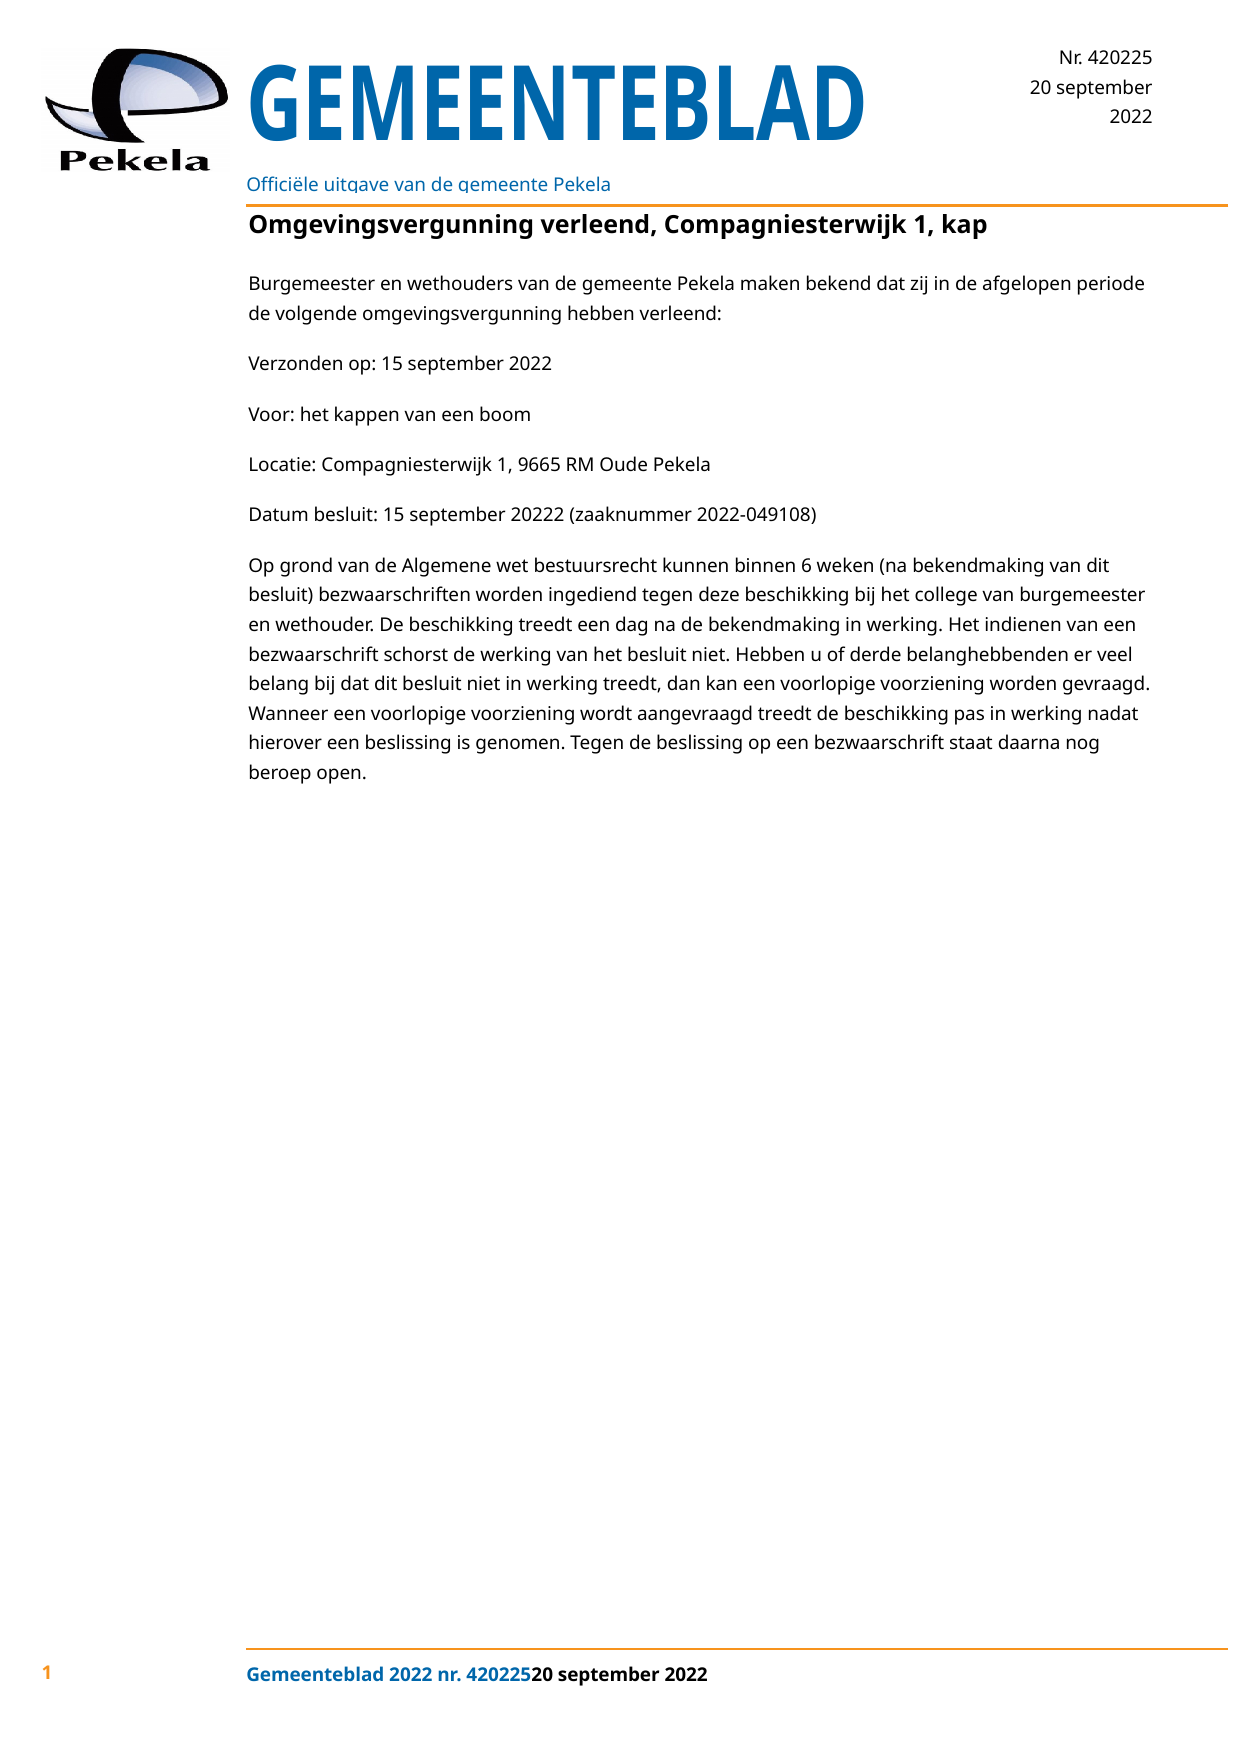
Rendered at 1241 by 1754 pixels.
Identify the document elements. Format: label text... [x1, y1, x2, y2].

text Op grond van de Algemene wet bestuursrecht kunnen binnen 6 weken (na bekendmaking van dit besluit) bezwaarschriften worden ingediend tegen deze beschikking bij het college van burgemeester en wethouder. De beschikking treedt een dag na de bekendmaking in werking. Het indienen van een bezwaarschrift schorst de werking van het besluit niet. Hebben u of derde belanghebbenden er veel belang bij dat dit besluit niet in werking treedt, dan kan een voorlopige voorziening worden gevraagd. Wanneer een voorlopige voorziening wordt aangevraagd treedt de beschikking pas in werking nadat hierover een beslissing is genomen. Tegen de beslissing op een bezwaarschrift staat daarna nog beroep open. [248, 552, 1152, 785]
text Burgemeester en wethouders van de gemeente Pekela maken bekend dat zij in de afgelopen periode de volgende omgevingsvergunning hebben verleend: [248, 270, 1152, 326]
text Verzonden op: 15 september 2022 [248, 350, 1152, 376]
text Locatie: Compagniesterwijk 1, 9665 RM Oude Pekela [248, 451, 1152, 477]
text Voor: het kappen van een boom [248, 401, 1152, 426]
text Omgevingsvergunning verleend, Compagniesterwijk 1, kap [248, 207, 1152, 241]
text Datum besluit: 15 september 20222 (zaaknummer 2022-049108) [248, 502, 1152, 527]
picture [41, 47, 231, 172]
